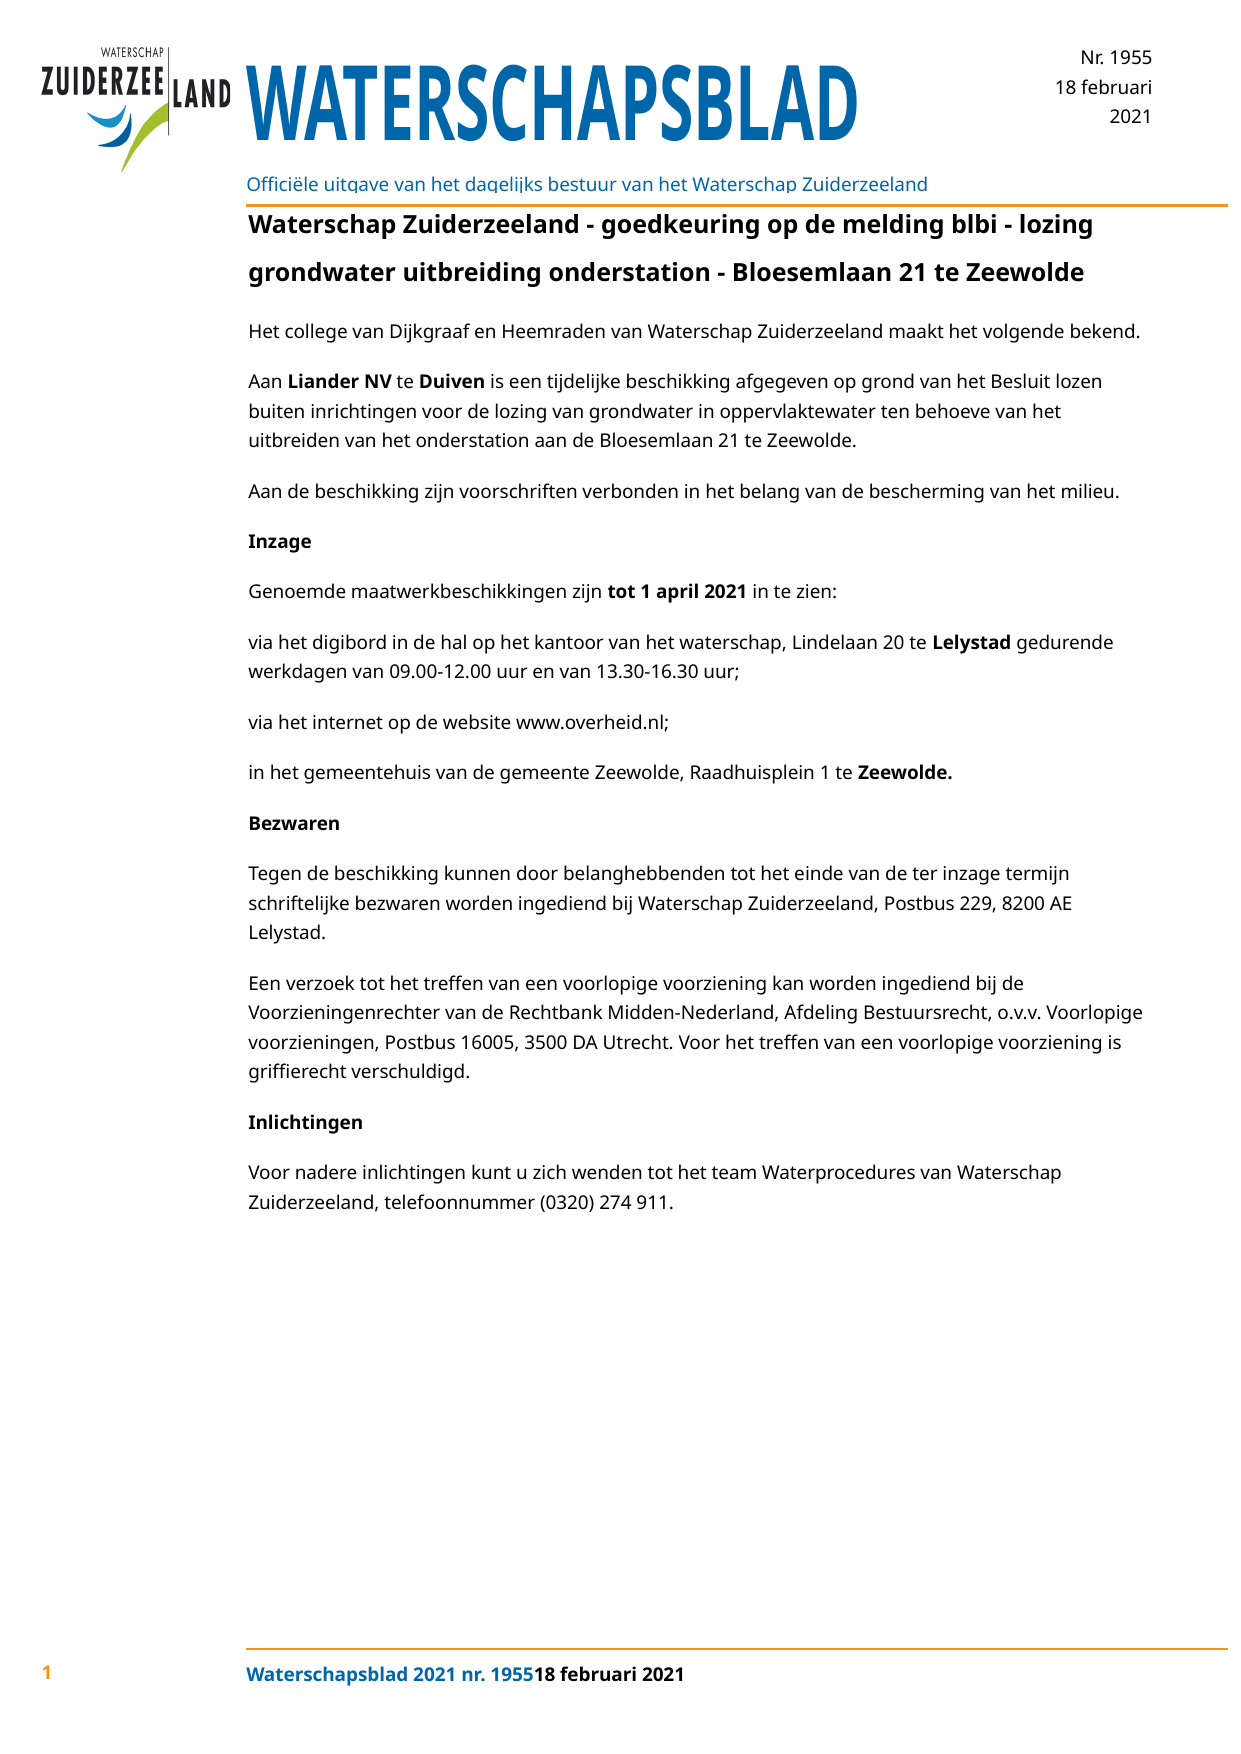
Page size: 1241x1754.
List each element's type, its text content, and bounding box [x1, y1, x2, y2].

text via het digibord in de hal op het kantoor van het waterschap, Lindelaan 20 te Lelystad gedurende werkdagen van 09.00-12.00 uur en van 13.30-16.30 uur; [248, 629, 1152, 684]
text Bezwaren [248, 810, 1152, 836]
text Het college van Dijkgraaf en Heemraden van Waterschap Zuiderzeeland maakt het volgende bekend. [248, 318, 1152, 344]
text Aan Liander NV te Duiven is een tijdelijke beschikking afgegeven op grond van het Besluit lozen buiten inrichtingen voor de lozing van grondwater in oppervlakte­water ten behoeve van het uitbreiden van het onderstation aan de Bloesemlaan 21 te Zeewolde. [248, 368, 1152, 453]
text Waterschap Zuiderzeeland - goedkeuring op de melding blbi - lozing grondwater uitbreiding onderstation - Bloesemlaan 21 te Zeewolde [248, 207, 1152, 288]
text Genoemde maatwerkbeschikkingen zijn tot 1 april 2021 in te zien: [248, 579, 1152, 604]
text Inzage [248, 528, 1152, 554]
text Inlichtingen [248, 1109, 1152, 1135]
text Een verzoek tot het treffen van een voorlopige voorziening kan worden ingediend bij de Voorzieningenrechter van de Rechtbank Midden-Nederland, Afdeling Bestuursrecht, o.v.v. Voorlopige voorzieningen, Postbus 16005, 3500 DA Utrecht. Voor het treffen van een voorlopige voorziening is griffierecht verschuldigd. [248, 970, 1152, 1084]
text Aan de beschikking zijn voorschriften verbonden in het belang van de bescherming van het milieu. [248, 478, 1152, 504]
picture [41, 47, 231, 172]
text via het internet op de website www.overheid.nl; [248, 709, 1152, 735]
text Voor nadere inlichtingen kunt u zich wenden tot het team Waterprocedures van Waterschap Zuiderzeeland, telefoonnummer (0320) 274 911. [248, 1159, 1152, 1215]
text Tegen de beschikking kunnen door belanghebbenden tot het einde van de ter inzage termijn schriftelijke bezwaren worden ingediend bij Waterschap Zuiderzeeland, Postbus 229, 8200 AE Lelystad. [248, 860, 1152, 945]
text in het gemeentehuis van de gemeente Zeewolde, Raadhuisplein 1 te Zeewolde. [248, 759, 1152, 785]
